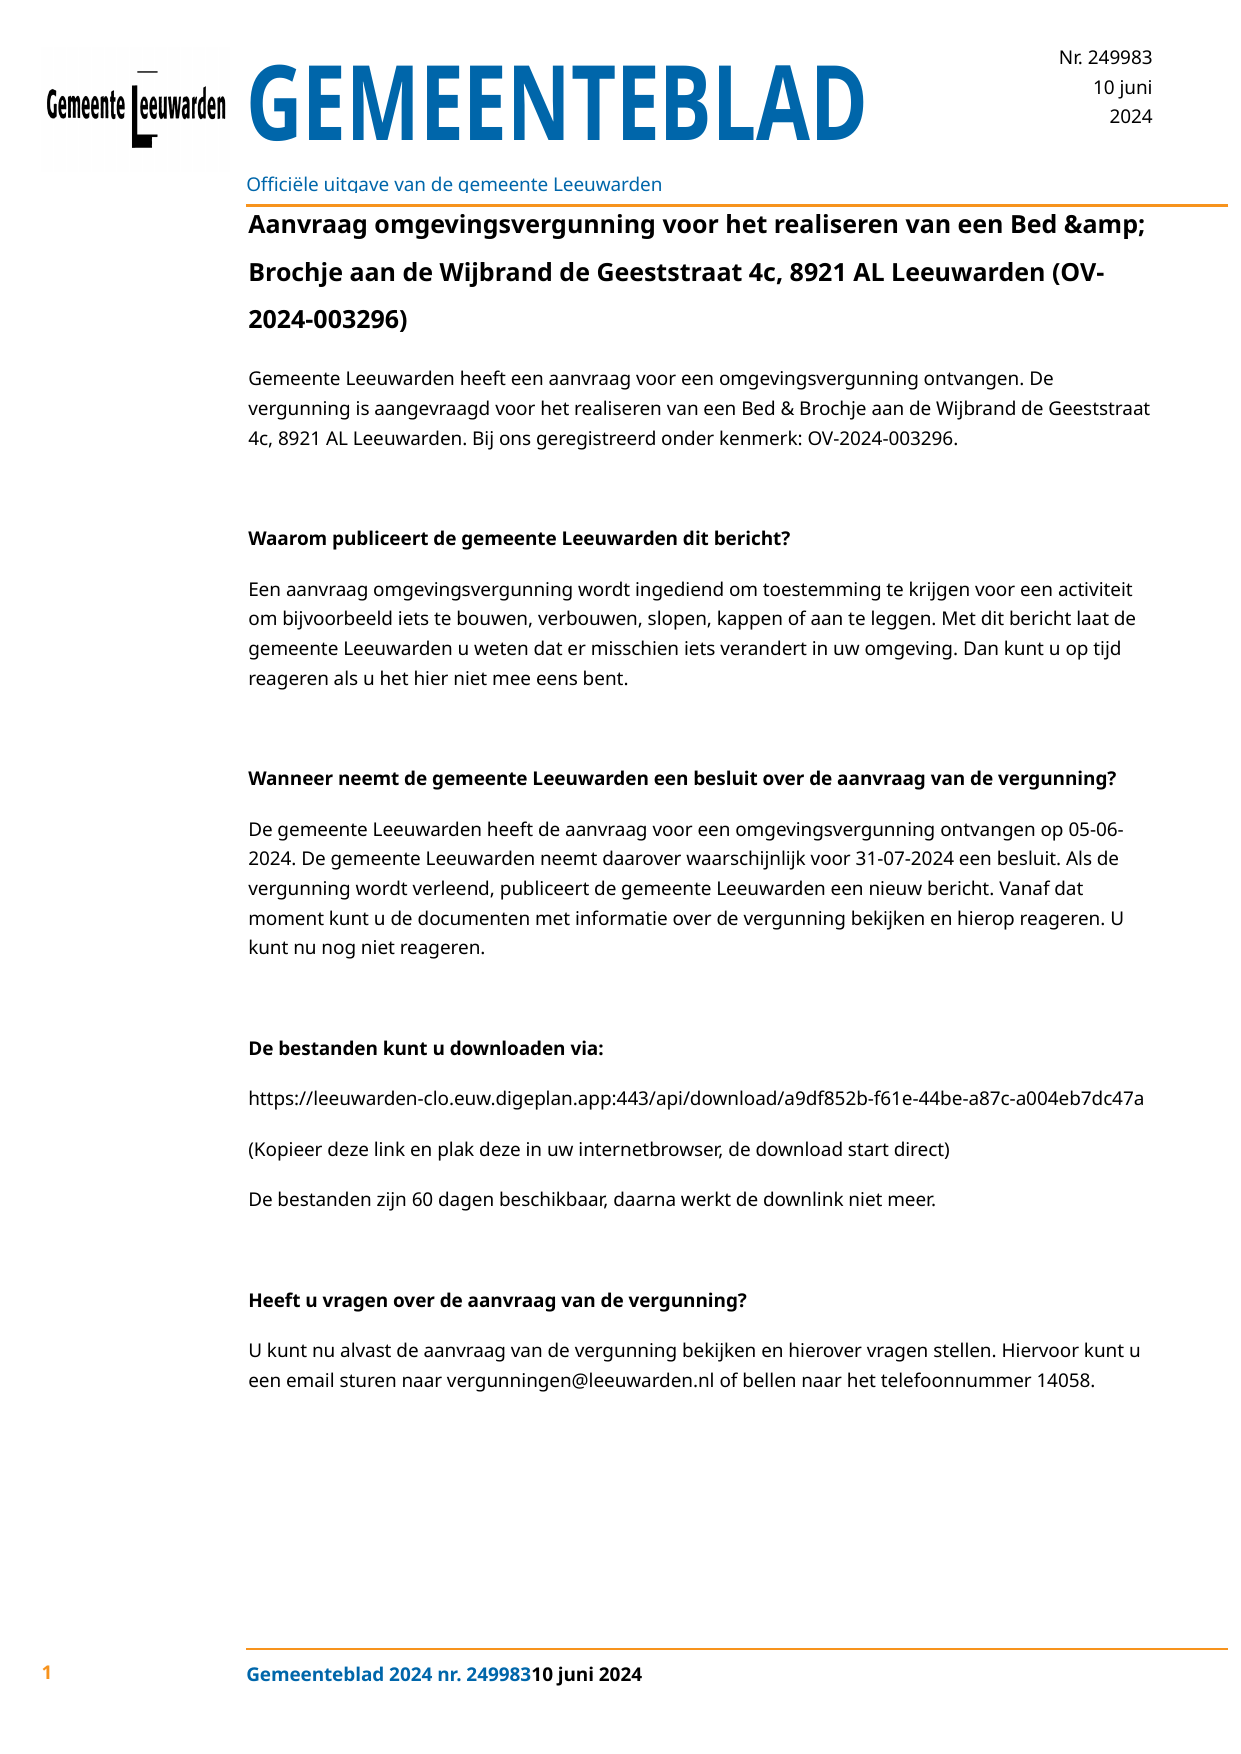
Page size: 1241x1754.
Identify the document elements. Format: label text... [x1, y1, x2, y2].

text Waarom publiceert de gemeente Leeuwarden dit bericht? [248, 526, 1152, 551]
text Aanvraag omgevingsvergunning voor het realiseren van een Bed &amp; Brochje aan de Wijbrand de Geeststraat 4c, 8921 AL Leeuwarden (OV-2024-003296) [248, 207, 1152, 336]
text De bestanden zijn 60 dagen beschikbaar, daarna werkt de downlink niet meer. [248, 1186, 1152, 1212]
picture [41, 47, 231, 172]
text De bestanden kunt u downloaden via: [248, 1035, 1152, 1061]
text Gemeente Leeuwarden heeft een aanvraag voor een omgevingsvergunning ontvangen. De vergunning is aangevraagd voor het realiseren van een Bed & Brochje aan de Wijbrand de Geeststraat 4c, 8921 AL Leeuwarden. Bij ons geregistreerd onder kenmerk: OV-2024-003296. [248, 366, 1152, 450]
text Heeft u vragen over de aanvraag van de vergunning? [248, 1287, 1152, 1313]
text U kunt nu alvast de aanvraag van de vergunning bekijken en hierover vragen stellen. Hiervoor kunt u een email sturen naar vergunningen@leeuwarden.nl of bellen naar het telefoonnummer 14058. [248, 1338, 1152, 1393]
text Een aanvraag omgevingsvergunning wordt ingediend om toestemming te krijgen voor een activiteit om bijvoorbeeld iets te bouwen, verbouwen, slopen, kappen of aan te leggen. Met dit bericht laat de gemeente Leeuwarden u weten dat er misschien iets verandert in uw omgeving. Dan kunt u op tijd reageren als u het hier niet mee eens bent. [248, 576, 1152, 690]
text De gemeente Leeuwarden heeft de aanvraag voor een omgevingsvergunning ontvangen op 05-06-2024. De gemeente Leeuwarden neemt daarover waarschijnlijk voor 31-07-2024 een besluit. Als de vergunning wordt verleend, publiceert de gemeente Leeuwarden een nieuw bericht. Vanaf dat moment kunt u de documenten met informatie over de vergunning bekijken en hierop reageren. U kunt nu nog niet reageren. [248, 816, 1152, 960]
text (Kopieer deze link en plak deze in uw internetbrowser, de download start direct) [248, 1136, 1152, 1162]
text https://leeuwarden-clo.euw.digeplan.app:443/api/download/a9df852b-f61e-44be-a87c-a004eb7dc47a [248, 1086, 1152, 1111]
text Wanneer neemt de gemeente Leeuwarden een besluit over de aanvraag van de vergunning? [248, 766, 1152, 791]
